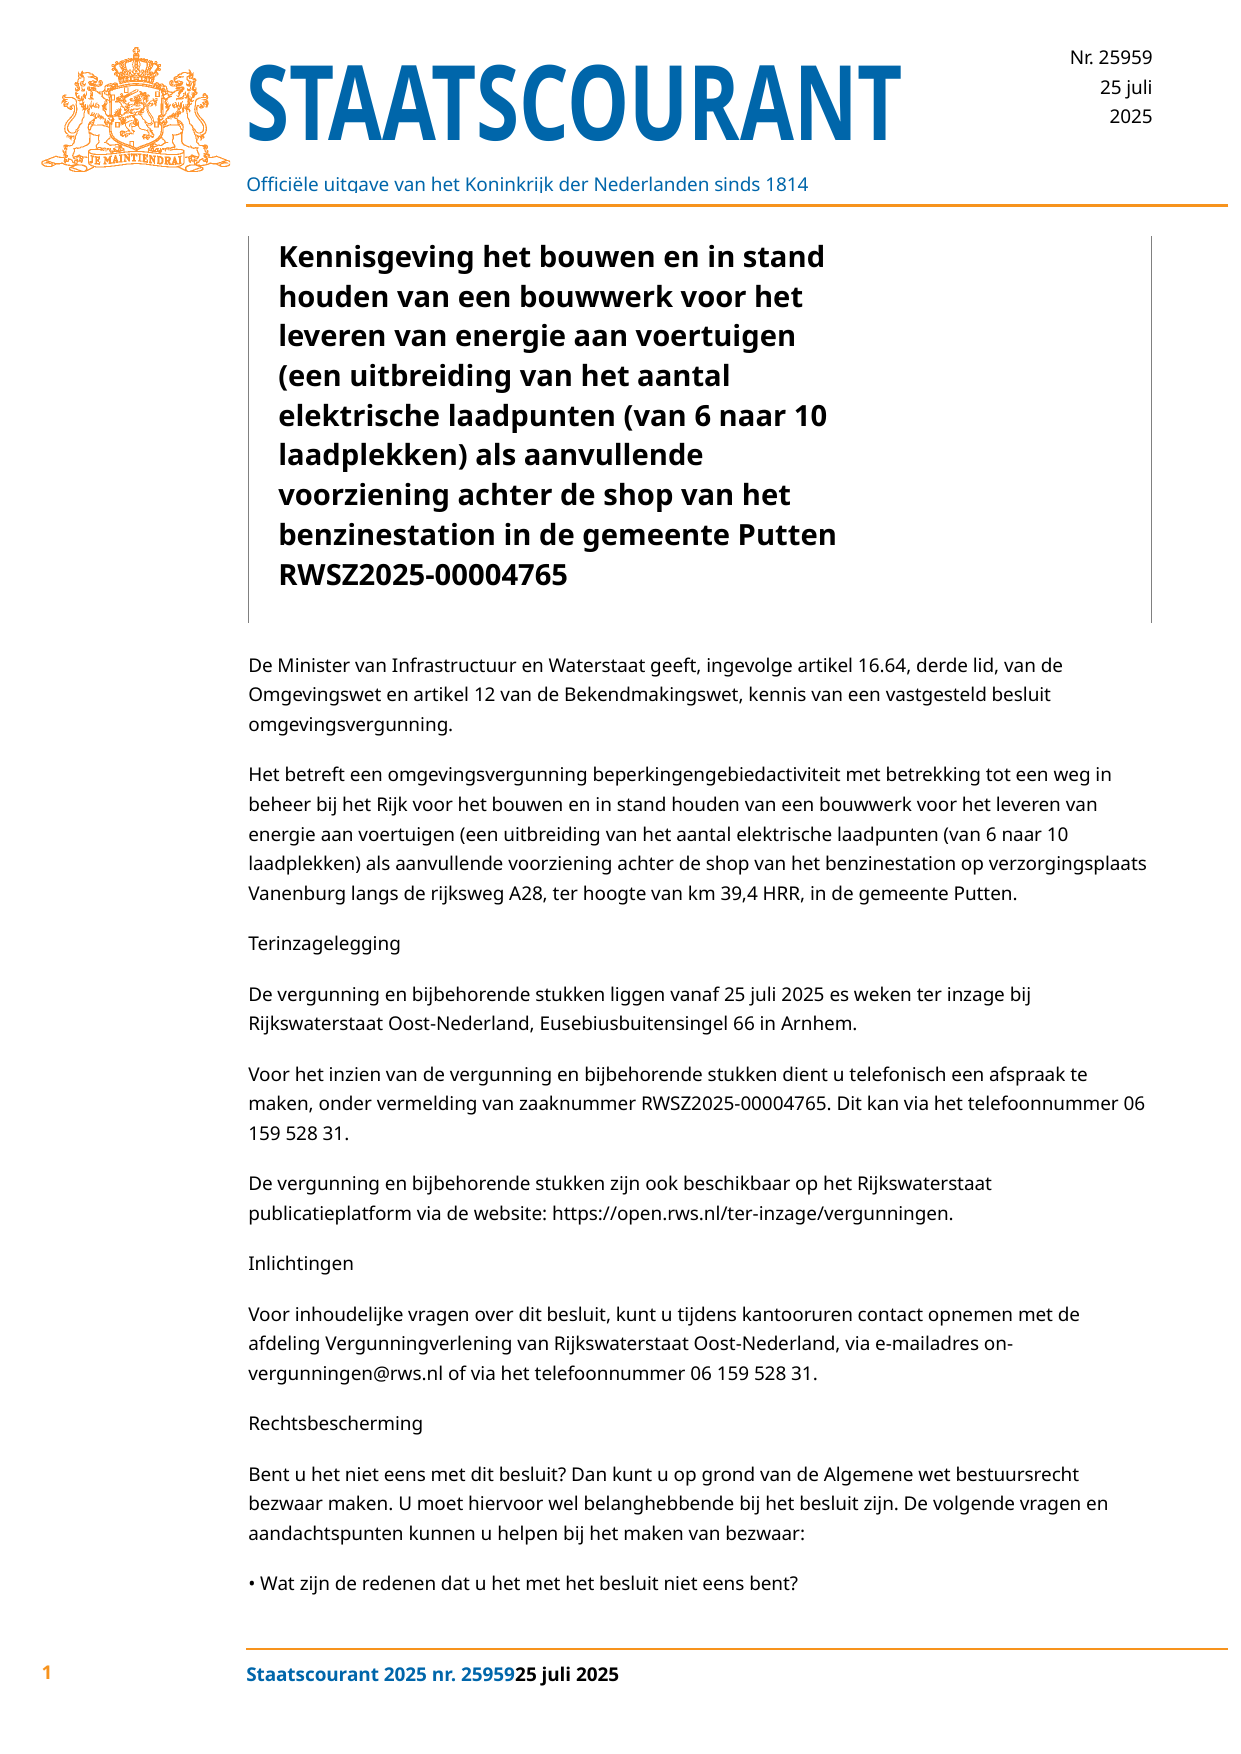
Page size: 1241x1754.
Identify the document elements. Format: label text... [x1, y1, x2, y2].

picture [912, 236, 1090, 414]
table_header [1090, 236, 1151, 413]
text Het betreft een omgevingsvergunning beperkingengebiedactiviteit met betrekking tot een weg in beheer bij het Rijk voor het bouwen en in stand houden van een bouwwerk voor het leveren van energie aan voertuigen (een uitbreiding van het aantal elektrische laadpunten (van 6 naar 10 laadplekken) als aanvullende voorziening achter de shop van het benzinestation op verzorgingsplaats Vanenburg langs de rijksweg A28, ter hoogte van km 39,4 HRR, in de gemeente Putten. [248, 762, 1152, 906]
text De vergunning en bijbehorende stukken liggen vanaf 25 juli 2025 es weken ter inzage bij Rijkswaterstaat Oost-Nederland, Eusebiusbuitensingel 66 in Arnhem. [248, 981, 1152, 1036]
text • Wat zijn de redenen dat u het met het besluit niet eens bent? [248, 1570, 1152, 1596]
text Inlichtingen [248, 1250, 1152, 1276]
table_header [850, 236, 912, 413]
text Rechtsbescherming [248, 1410, 1152, 1436]
table_header Kennisgeving het bouwen en in stand houden van een bouwwerk voor het leveren van energie aan voertuigen (een uitbreiding van het aantal elektrische laadpunten (van 6 naar 10 laadplekken) als aanvullende voorziening achter de shop van het benzinestation in de gemeente Putten RWSZ2025-00004765 [249, 236, 850, 623]
text Terinzagelegging [248, 930, 1152, 956]
text De vergunning en bijbehorende stukken zijn ook beschikbaar op het Rijkswaterstaat publicatieplatform via de website: https://open.rws.nl/ter-inzage/vergunningen. [248, 1170, 1152, 1226]
text Bent u het niet eens met dit besluit? Dan kunt u op grond van de Algemene wet bestuursrecht bezwaar maken. U moet hiervoor wel belanghebbende bij het besluit zijn. De volgende vragen en aandachtspunten kunnen u helpen bij het maken van bezwaar: [248, 1461, 1152, 1546]
table_header [850, 414, 1151, 623]
text Voor het inzien van de vergunning en bijbehorende stukken dient u telefonisch een afspraak te maken, onder vermelding van zaaknummer RWSZ2025-00004765. Dit kan via het telefoonnummer 06 159 528 31. [248, 1061, 1152, 1146]
picture [41, 47, 231, 172]
text Voor inhoudelijke vragen over dit besluit, kunt u tijdens kantooruren contact opnemen met de afdeling Vergunningverlening van Rijkswaterstaat Oost-Nederland, via e-mailadres on-vergunningen@rws.nl of via het telefoonnummer 06 159 528 31. [248, 1301, 1152, 1386]
text De Minister van Infrastructuur en Waterstaat geeft, ingevolge artikel 16.64, derde lid, van de Omgevingswet en artikel 12 van de Bekendmakingswet, kennis van een vastgesteld besluit omgevingsvergunning. [248, 652, 1152, 737]
